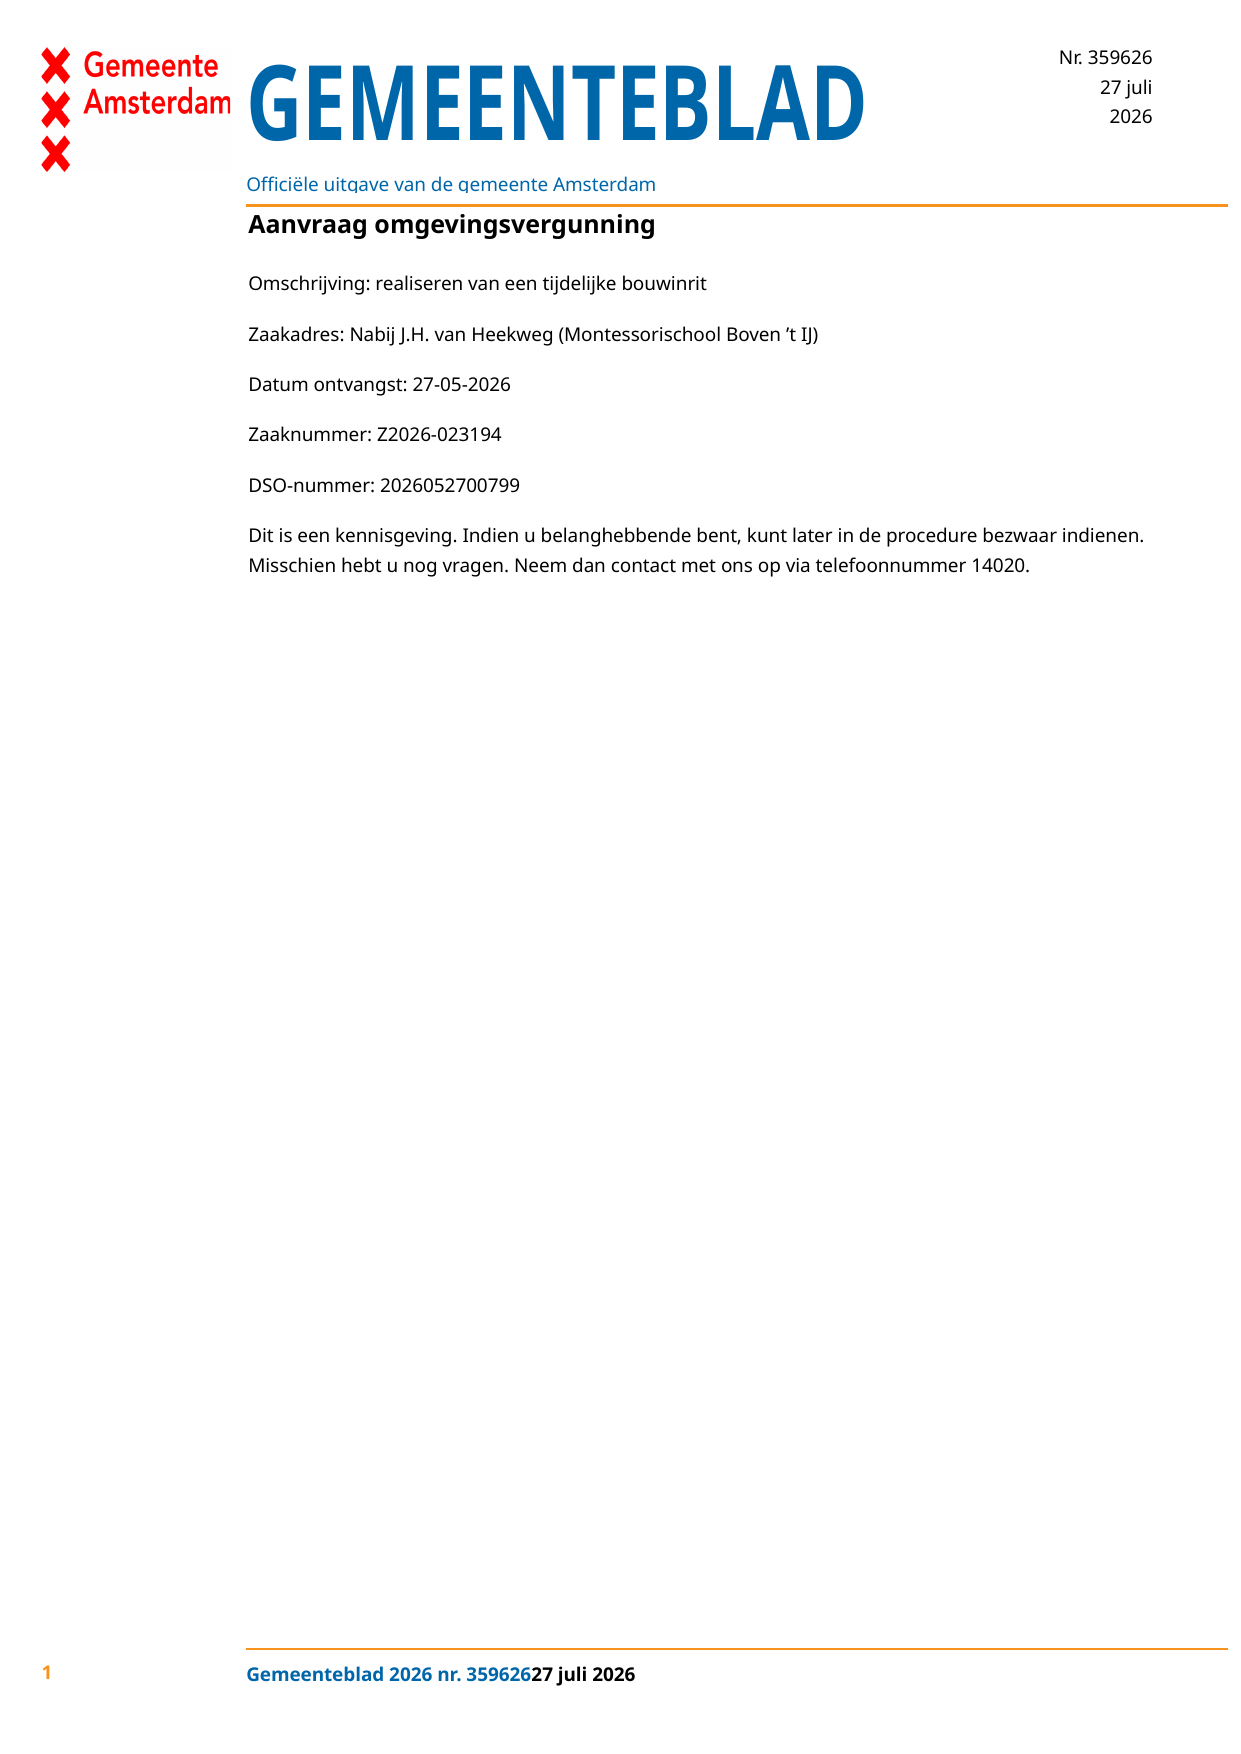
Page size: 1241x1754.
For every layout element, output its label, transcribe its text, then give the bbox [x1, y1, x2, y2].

text Omschrijving: realiseren van een tijdelijke bouwinrit [248, 270, 1152, 296]
text Zaaknummer: Z2026-023194 [248, 422, 1152, 447]
text Datum ontvangst: 27-05-2026 [248, 371, 1152, 397]
text DSO-nummer: 2026052700799 [248, 472, 1152, 498]
text Aanvraag omgevingsvergunning [248, 207, 1152, 241]
picture [41, 47, 231, 172]
text Dit is een kennisgeving. Indien u belanghebbende bent, kunt later in de procedure bezwaar indienen. Misschien hebt u nog vragen. Neem dan contact met ons op via telefoonnummer 14020. [248, 522, 1152, 578]
text Zaakadres: Nabij J.H. van Heekweg (Montessorischool Boven ’t IJ) [248, 321, 1152, 346]
